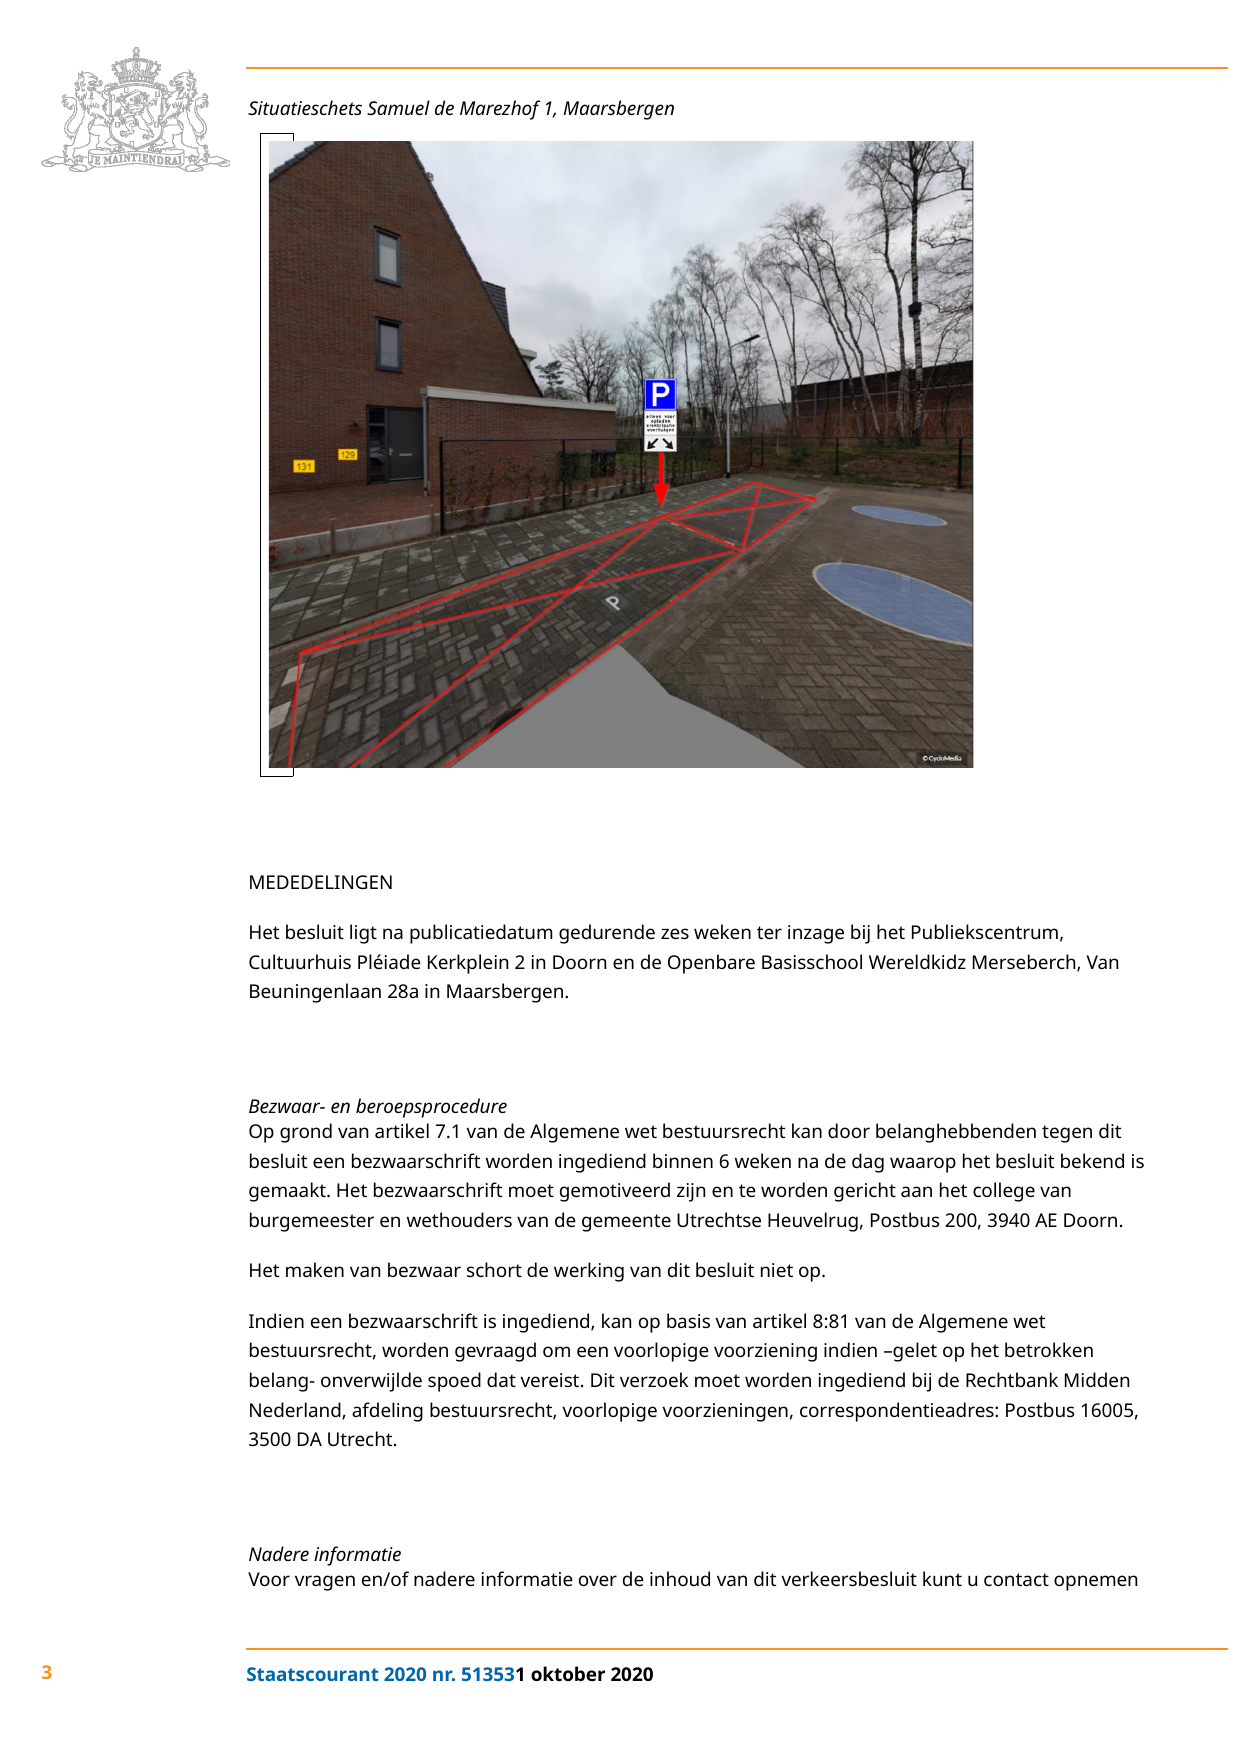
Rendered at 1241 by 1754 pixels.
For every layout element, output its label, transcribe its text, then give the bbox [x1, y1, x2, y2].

text Bezwaar- en beroepsprocedure [248, 1093, 1152, 1118]
text Situatieschets Samuel de Marezhof 1, Maarsbergen [248, 95, 1152, 121]
text MEDEDELINGEN [248, 869, 1152, 894]
text Nadere informatie [248, 1541, 1152, 1567]
picture [41, 47, 231, 172]
text Voor vragen en/of nadere informatie over de inhoud van dit verkeersbesluit kunt u contact opnemen [248, 1567, 1152, 1592]
text Indien een bezwaarschrift is ingediend, kan op basis van artikel 8:81 van de Algemene wet bestuursrecht, worden gevraagd om een voorlopige voorziening indien –gelet op het betrokken belang- onverwijlde spoed dat vereist. Dit verzoek moet worden ingediend bij de Rechtbank Midden Nederland, afdeling bestuursrecht, voorlopige voorzieningen, correspondentieadres: Postbus 16005, 3500 DA Utrecht. [248, 1308, 1152, 1452]
text Het besluit ligt na publicatiedatum gedurende zes weken ter inzage bij het Publiekscentrum, Cultuurhuis Pléiade Kerkplein 2 in Doorn en de Openbare Basisschool Wereldkidz Merseberch, Van Beuningenlaan 28a in Maarsbergen. [248, 919, 1152, 1004]
picture [268, 141, 974, 768]
text Op grond van artikel 7.1 van de Algemene wet bestuursrecht kan door belanghebbenden tegen dit besluit een bezwaarschrift worden ingediend binnen 6 weken na de dag waarop het besluit bekend is gemaakt. Het bezwaarschrift moet gemotiveerd zijn en te worden gericht aan het college van burgemeester en wethouders van de gemeente Utrechtse Heuvelrug, Postbus 200, 3940 AE Doorn. [248, 1118, 1152, 1233]
text Het maken van bezwaar schort de werking van dit besluit niet op. [248, 1258, 1152, 1283]
